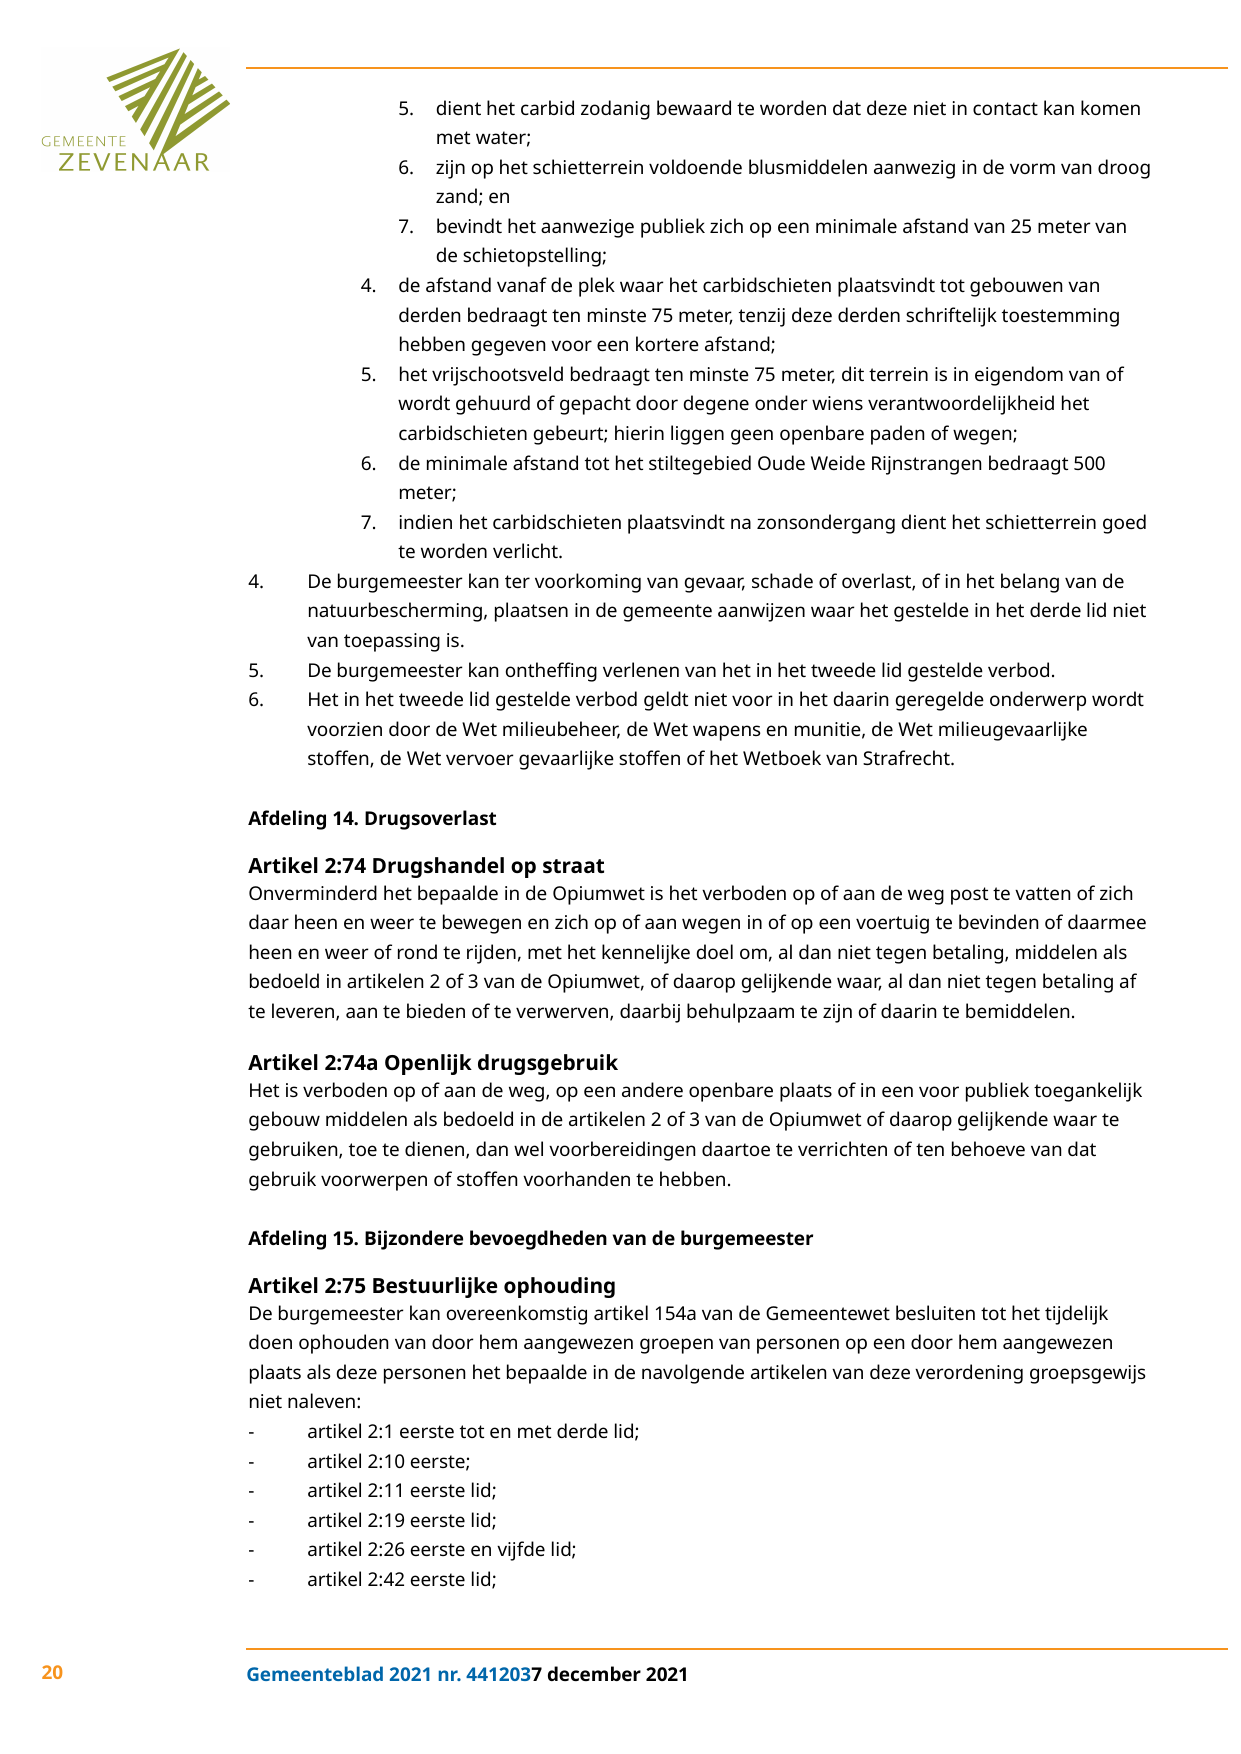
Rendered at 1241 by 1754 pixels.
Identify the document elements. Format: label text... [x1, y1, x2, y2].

picture [41, 47, 231, 172]
text Het is verboden op of aan de weg, op een andere openbare plaats of in een voor publiek toegankelijk gebouw middelen als bedoeld in de artikelen 2 of 3 van de Opiumwet of daarop gelijkende waar te gebruiken, toe te dienen, dan wel voorbereidingen daartoe te verrichten of ten behoeve van dat gebruik voorwerpen of stoffen voorhanden te hebben. [248, 1077, 1152, 1191]
list bevindt het aanwezige publiek zich op een minimale afstand van 25 meter van de schietopstelling; [398, 213, 1152, 268]
list dient het carbid zodanig bewaard te worden dat deze niet in contact kan komen met water; [398, 95, 1152, 150]
list de minimale afstand tot het stiltegebied Oude Weide Rijnstrangen bedraagt 500 meter; [361, 450, 1152, 505]
list De burgemeester kan ter voorkoming van gevaar, schade of overlast, of in het belang van de natuurbescherming, plaatsen in de gemeente aanwijzen waar het gestelde in het derde lid niet van toepassing is. [248, 568, 1152, 653]
text Artikel 2:74 Drugshandel op straat [248, 851, 1152, 880]
list artikel 2:1 eerste tot en met derde lid; [248, 1418, 1152, 1444]
list zijn op het schietterrein voldoende blusmiddelen aanwezig in de vorm van droog zand; en [398, 154, 1152, 209]
text Artikel 2:75 Bestuurlijke ophouding [248, 1271, 1152, 1300]
list artikel 2:19 eerste lid; [248, 1507, 1152, 1533]
text Onverminderd het bepaalde in de Opiumwet is het verboden op of aan de weg post te vatten of zich daar heen en weer te bewegen en zich op of aan wegen in of op een voertuig te bevinden of daarmee heen en weer of rond te rijden, met het kennelijke doel om, al dan niet tegen betaling, middelen als bedoeld in artikelen 2 of 3 van de Opiumwet, of daarop gelijkende waar, al dan niet tegen betaling af te leveren, aan te bieden of te verwerven, daarbij behulpzaam te zijn of daarin te bemiddelen. [248, 880, 1152, 1024]
text De burgemeester kan overeenkomstig artikel 154a van de Gemeentewet besluiten tot het tijdelijk doen ophouden van door hem aangewezen groepen van personen op een door hem aangewezen plaats als deze personen het bepaalde in de navolgende artikelen van deze verordening groepsgewijs niet naleven: [248, 1300, 1152, 1414]
text Artikel 2:74a Openlijk drugsgebruik [248, 1048, 1152, 1077]
text Afdeling 15. Bijzondere bevoegdheden van de burgemeester [248, 1225, 1152, 1251]
list de afstand vanaf de plek waar het carbidschieten plaatsvindt tot gebouwen van derden bedraagt ten minste 75 meter, tenzij deze derden schriftelijk toestemming hebben gegeven voor een kortere afstand; [361, 272, 1152, 357]
list artikel 2:26 eerste en vijfde lid; [248, 1537, 1152, 1562]
list artikel 2:10 eerste; [248, 1448, 1152, 1473]
list artikel 2:42 eerste lid; [248, 1566, 1152, 1592]
list Het in het tweede lid gestelde verbod geldt niet voor in het daarin geregelde onderwerp wordt voorzien door de Wet milieubeheer, de Wet wapens en munitie, de Wet milieugevaarlijke stoffen, de Wet vervoer gevaarlijke stoffen of het Wetboek van Strafrecht. [248, 686, 1152, 771]
list De burgemeester kan ontheffing verlenen van het in het tweede lid gestelde verbod. [248, 657, 1152, 683]
list het vrijschootsveld bedraagt ten minste 75 meter, dit terrein is in eigendom van of wordt gehuurd of gepacht door degene onder wiens verantwoordelijkheid het carbidschieten gebeurt; hierin liggen geen openbare paden of wegen; [361, 361, 1152, 446]
list indien het carbidschieten plaatsvindt na zonsondergang dient het schietterrein goed te worden verlicht. [361, 509, 1152, 564]
text Afdeling 14. Drugsoverlast [248, 805, 1152, 831]
list artikel 2:11 eerste lid; [248, 1477, 1152, 1503]
